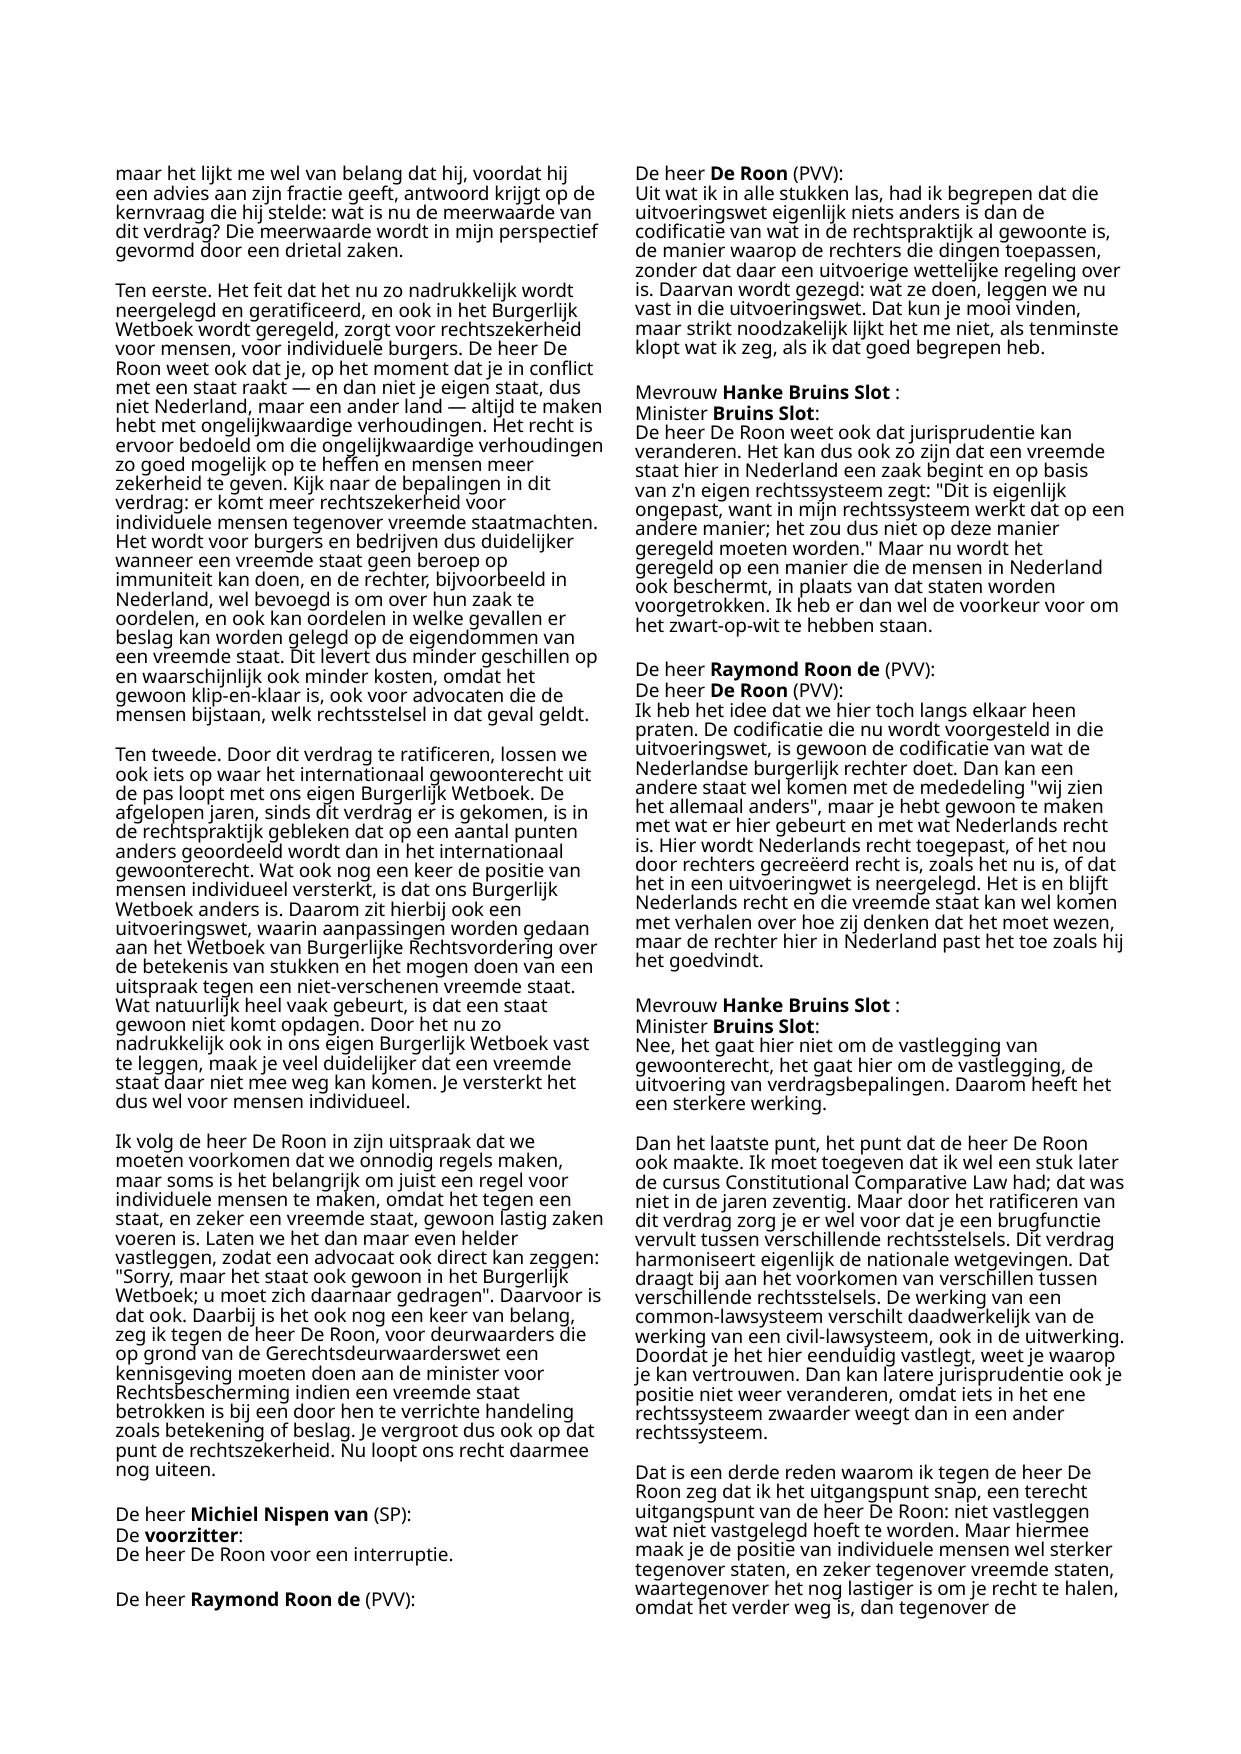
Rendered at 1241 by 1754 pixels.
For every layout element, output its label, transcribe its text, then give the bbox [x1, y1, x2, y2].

text De voorzitter: [115, 1527, 605, 1546]
text Mevrouw Hanke Bruins Slot : [635, 992, 1125, 1018]
text Dat is een derde reden waarom ik tegen de heer De Roon zeg dat ik het uitgangspunt snap, een terecht uitgangspunt van de heer De Roon: niet vastleggen wat niet vastgelegd hoeft te worden. Maar hiermee maak je de positie van individuele mensen wel sterker tegenover staten, en zeker tegenover vreemde staten, waartegenover het nog lastiger is om je recht te halen, omdat het verder weg is, dan tegenover de [635, 1464, 1125, 1618]
text De heer De Roon (PVV): [635, 165, 1125, 184]
text maar het lijkt me wel van belang dat hij, voordat hij een advies aan zijn fractie geeft, antwoord krijgt op de kernvraag die hij stelde: wat is nu de meerwaarde van dit verdrag? Die meerwaarde wordt in mijn perspectief gevormd door een drietal zaken. [115, 165, 605, 262]
text Ten eerste. Het feit dat het nu zo nadrukkelijk wordt neergelegd en geratificeerd, en ook in het Burgerlijk Wetboek wordt geregeld, zorgt voor rechtszekerheid voor mensen, voor individuele burgers. De heer De Roon weet ook dat je, op het moment dat je in conflict met een staat raakt — en dan niet je eigen staat, dus niet Nederland, maar een ander land — altijd te maken hebt met ongelijkwaardige verhoudingen. Het recht is ervoor bedoeld om die ongelijkwaardige verhoudingen zo goed mogelijk op te heffen en mensen meer zekerheid te geven. Kijk naar de bepalingen in dit verdrag: er komt meer rechtszekerheid voor individuele mensen tegenover vreemde staatmachten. Het wordt voor burgers en bedrijven dus duidelijker wanneer een vreemde staat geen beroep op immuniteit kan doen, en de rechter, bijvoorbeeld in Nederland, wel bevoegd is om over hun zaak te oordelen, en ook kan oordelen in welke gevallen er beslag kan worden gelegd op de eigendommen van een vreemde staat. Dit levert dus minder geschillen op en waarschijnlijk ook minder kosten, omdat het gewoon klip-en-klaar is, ook voor advocaten die de mensen bijstaan, welk rechtsstelsel in dat geval geldt. [115, 282, 605, 726]
text De heer Raymond Roon de (PVV): [115, 1586, 605, 1612]
text Ten tweede. Door dit verdrag te ratificeren, lossen we ook iets op waar het internationaal gewoonterecht uit de pas loopt met ons eigen Burgerlijk Wetboek. De afgelopen jaren, sinds dit verdrag er is gekomen, is in de rechtspraktijk gebleken dat op een aantal punten anders geoordeeld wordt dan in het internationaal gewoonterecht. Wat ook nog een keer de positie van mensen individueel versterkt, is dat ons Burgerlijk Wetboek anders is. Daarom zit hierbij ook een uitvoeringswet, waarin aanpassingen worden gedaan aan het Wetboek van Burgerlijke Rechtsvordering over de betekenis van stukken en het mogen doen van een uitspraak tegen een niet-verschenen vreemde staat. Wat natuurlijk heel vaak gebeurt, is dat een staat gewoon niet komt opdagen. Door het nu zo nadrukkelijk ook in ons eigen Burgerlijk Wetboek vast te leggen, maak je veel duidelijker dat een vreemde staat daar niet mee weg kan komen. Je versterkt het dus wel voor mensen individueel. [115, 746, 605, 1112]
text Uit wat ik in alle stukken las, had ik begrepen dat die uitvoeringswet eigenlijk niets anders is dan de codificatie van wat in de rechtspraktijk al gewoonte is, de manier waarop de rechters die dingen toepassen, zonder dat daar een uitvoerige wettelijke regeling over is. Daarvan wordt gezegd: wat ze doen, leggen we nu vast in die uitvoeringswet. Dat kun je mooi vinden, maar strikt noodzakelijk lijkt het me niet, als tenminste klopt wat ik zeg, als ik dat goed begrepen heb. [635, 184, 1125, 358]
text Ik volg de heer De Roon in zijn uitspraak dat we moeten voorkomen dat we onnodig regels maken, maar soms is het belangrijk om juist een regel voor individuele mensen te maken, omdat het tegen een staat, en zeker een vreemde staat, gewoon lastig zaken voeren is. Laten we het dan maar even helder vastleggen, zodat een advocaat ook direct kan zeggen: "Sorry, maar het staat ook gewoon in het Burgerlijk Wetboek; u moet zich daarnaar gedragen". Daarvoor is dat ook. Daarbij is het ook nog een keer van belang, zeg ik tegen de heer De Roon, voor deurwaarders die op grond van de Gerechtsdeurwaarderswet een kennisgeving moeten doen aan de minister voor Rechtsbescherming indien een vreemde staat betrokken is bij een door hen te verrichte handeling zoals betekening of beslag. Je vergroot dus ook op dat punt de rechtszekerheid. Nu loopt ons recht daarmee nog uiteen. [115, 1133, 605, 1480]
text De heer De Roon voor een interruptie. [115, 1546, 605, 1565]
text Ik heb het idee dat we hier toch langs elkaar heen praten. De codificatie die nu wordt voorgesteld in die uitvoeringswet, is gewoon de codificatie van wat de Nederlandse burgerlijk rechter doet. Dan kan een andere staat wel komen met de mededeling "wij zien het allemaal anders", maar je hebt gewoon te maken met wat er hier gebeurt en met wat Nederlands recht is. Hier wordt Nederlands recht toegepast, of het nou door rechters gecreëerd recht is, zoals het nu is, of dat het in een uitvoeringwet is neergelegd. Het is en blijft Nederlands recht en die vreemde staat kan wel komen met verhalen over hoe zij denken dat het moet wezen, maar de rechter hier in Nederland past het toe zoals hij het goedvindt. [635, 702, 1125, 971]
text Minister Bruins Slot: [635, 404, 1125, 424]
text Dan het laatste punt, het punt dat de heer De Roon ook maakte. Ik moet toegeven dat ik wel een stuk later de cursus Constitutional Comparative Law had; dat was niet in de jaren zeventig. Maar door het ratificeren van dit verdrag zorg je er wel voor dat je een brugfunctie vervult tussen verschillende rechtsstelsels. Dit verdrag harmoniseert eigenlijk de nationale wetgevingen. Dat draagt bij aan het voorkomen van verschillen tussen verschillende rechtsstelsels. De werking van een common-lawsysteem verschilt daadwerkelijk van de werking van een civil-lawsysteem, ook in de uitwerking. Doordat je het hier eenduidig vastlegt, weet je waarop je kan vertrouwen. Dan kan latere jurisprudentie ook je positie niet weer veranderen, omdat iets in het ene rechtssysteem zwaarder weegt dan in een ander rechtssysteem. [635, 1135, 1125, 1443]
text Minister Bruins Slot: [635, 1018, 1125, 1037]
text De heer Michiel Nispen van (SP): [115, 1501, 605, 1527]
text Mevrouw Hanke Bruins Slot : [635, 379, 1125, 404]
text Nee, het gaat hier niet om de vastlegging van gewoonterecht, het gaat hier om de vastlegging, de uitvoering van verdragsbepalingen. Daarom heeft het een sterkere werking. [635, 1037, 1125, 1114]
text De heer De Roon (PVV): [635, 682, 1125, 702]
text De heer De Roon weet ook dat jurisprudentie kan veranderen. Het kan dus ook zo zijn dat een vreemde staat hier in Nederland een zaak begint en op basis van z'n eigen rechtssysteem zegt: "Dit is eigenlijk ongepast, want in mijn rechtssysteem werkt dat op een andere manier; het zou dus niet op deze manier geregeld moeten worden." Maar nu wordt het geregeld op een manier die de mensen in Nederland ook beschermt, in plaats van dat staten worden voorgetrokken. Ik heb er dan wel de voorkeur voor om het zwart-op-wit te hebben staan. [635, 424, 1125, 636]
text De heer Raymond Roon de (PVV): [635, 657, 1125, 682]
